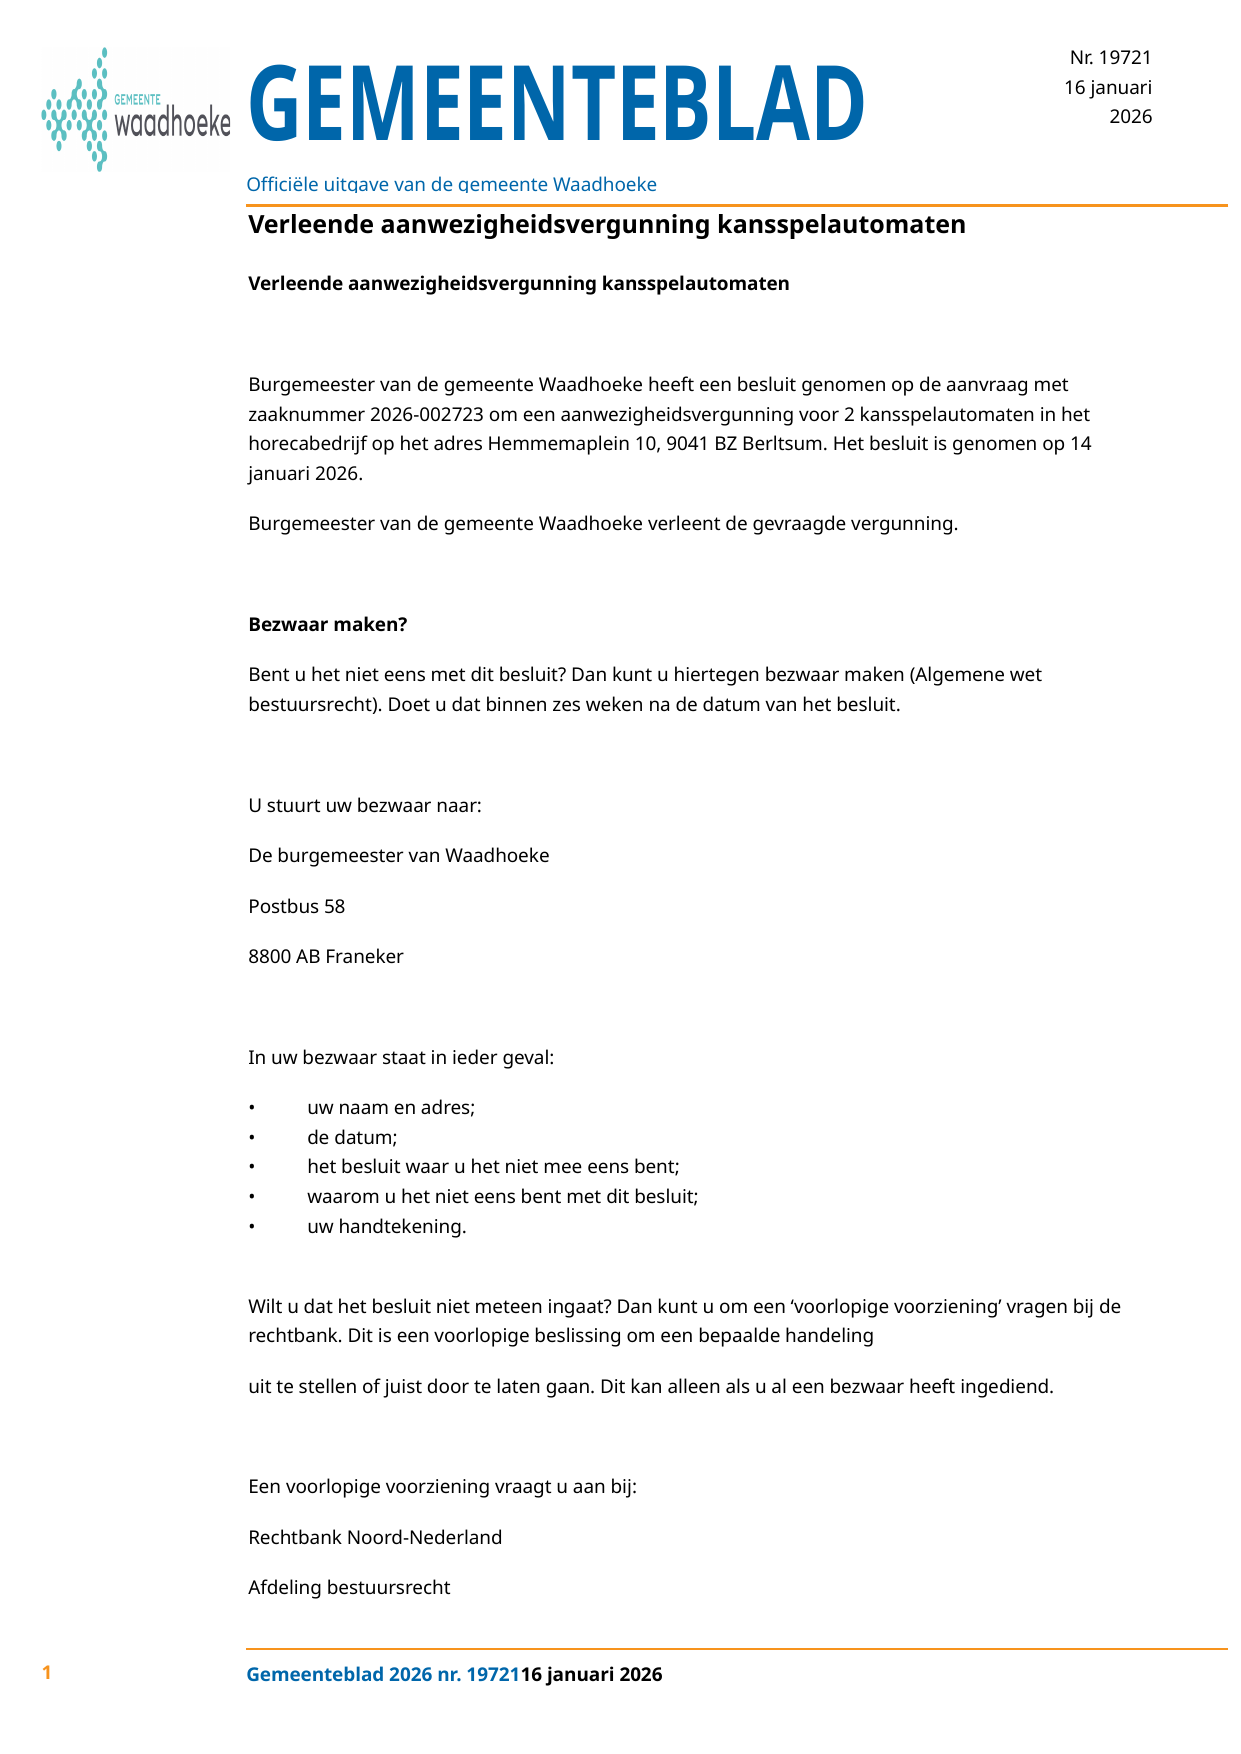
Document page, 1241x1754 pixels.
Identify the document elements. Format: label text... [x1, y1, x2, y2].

text Bezwaar maken? [248, 611, 1152, 637]
text Burgemeester van de gemeente Waadhoeke heeft een besluit genomen op de aanvraag met zaaknummer 2026-002723 om een aanwezigheidsvergunning voor 2 kansspelautomaten in het horecabedrijf op het adres Hemmemaplein 10, 9041 BZ Berltsum. Het besluit is genomen op 14 januari 2026. [248, 371, 1152, 486]
text Verleende aanwezigheidsvergunning kansspelautomaten [248, 270, 1152, 296]
text Een voorlopige voorziening vraagt u aan bij: [248, 1474, 1152, 1499]
text De burgemeester van Waadhoeke [248, 842, 1152, 868]
list de datum; [248, 1124, 1152, 1150]
text Postbus 58 [248, 893, 1152, 918]
list uw handtekening. [248, 1213, 1152, 1238]
text Afdeling bestuursrecht [248, 1574, 1152, 1600]
text Bent u het niet eens met dit besluit? Dan kunt u hiertegen bezwaar maken (Algemene wet bestuursrecht). Doet u dat binnen zes weken na de datum van het besluit. [248, 662, 1152, 717]
text uit te stellen of juist door te laten gaan. Dit kan alleen als u al een bezwaar heeft ingediend. [248, 1373, 1152, 1398]
picture [41, 47, 231, 172]
text 8800 AB Franeker [248, 943, 1152, 969]
text Rechtbank Noord-Nederland [248, 1524, 1152, 1550]
text Burgemeester van de gemeente Waadhoeke verleent de gevraagde vergunning. [248, 510, 1152, 536]
list waarom u het niet eens bent met dit besluit; [248, 1183, 1152, 1209]
text In uw bezwaar staat in ieder geval: [248, 1044, 1152, 1070]
list het besluit waar u het niet mee eens bent; [248, 1154, 1152, 1179]
list uw naam en adres; [248, 1094, 1152, 1120]
text Wilt u dat het besluit niet meteen ingaat? Dan kunt u om een ‘voorlopige voorziening’ vragen bij de rechtbank. Dit is een voorlopige beslissing om een bepaalde handeling [248, 1293, 1152, 1348]
text Verleende aanwezigheidsvergunning kansspelautomaten [248, 207, 1152, 241]
text U stuurt uw bezwaar naar: [248, 792, 1152, 818]
